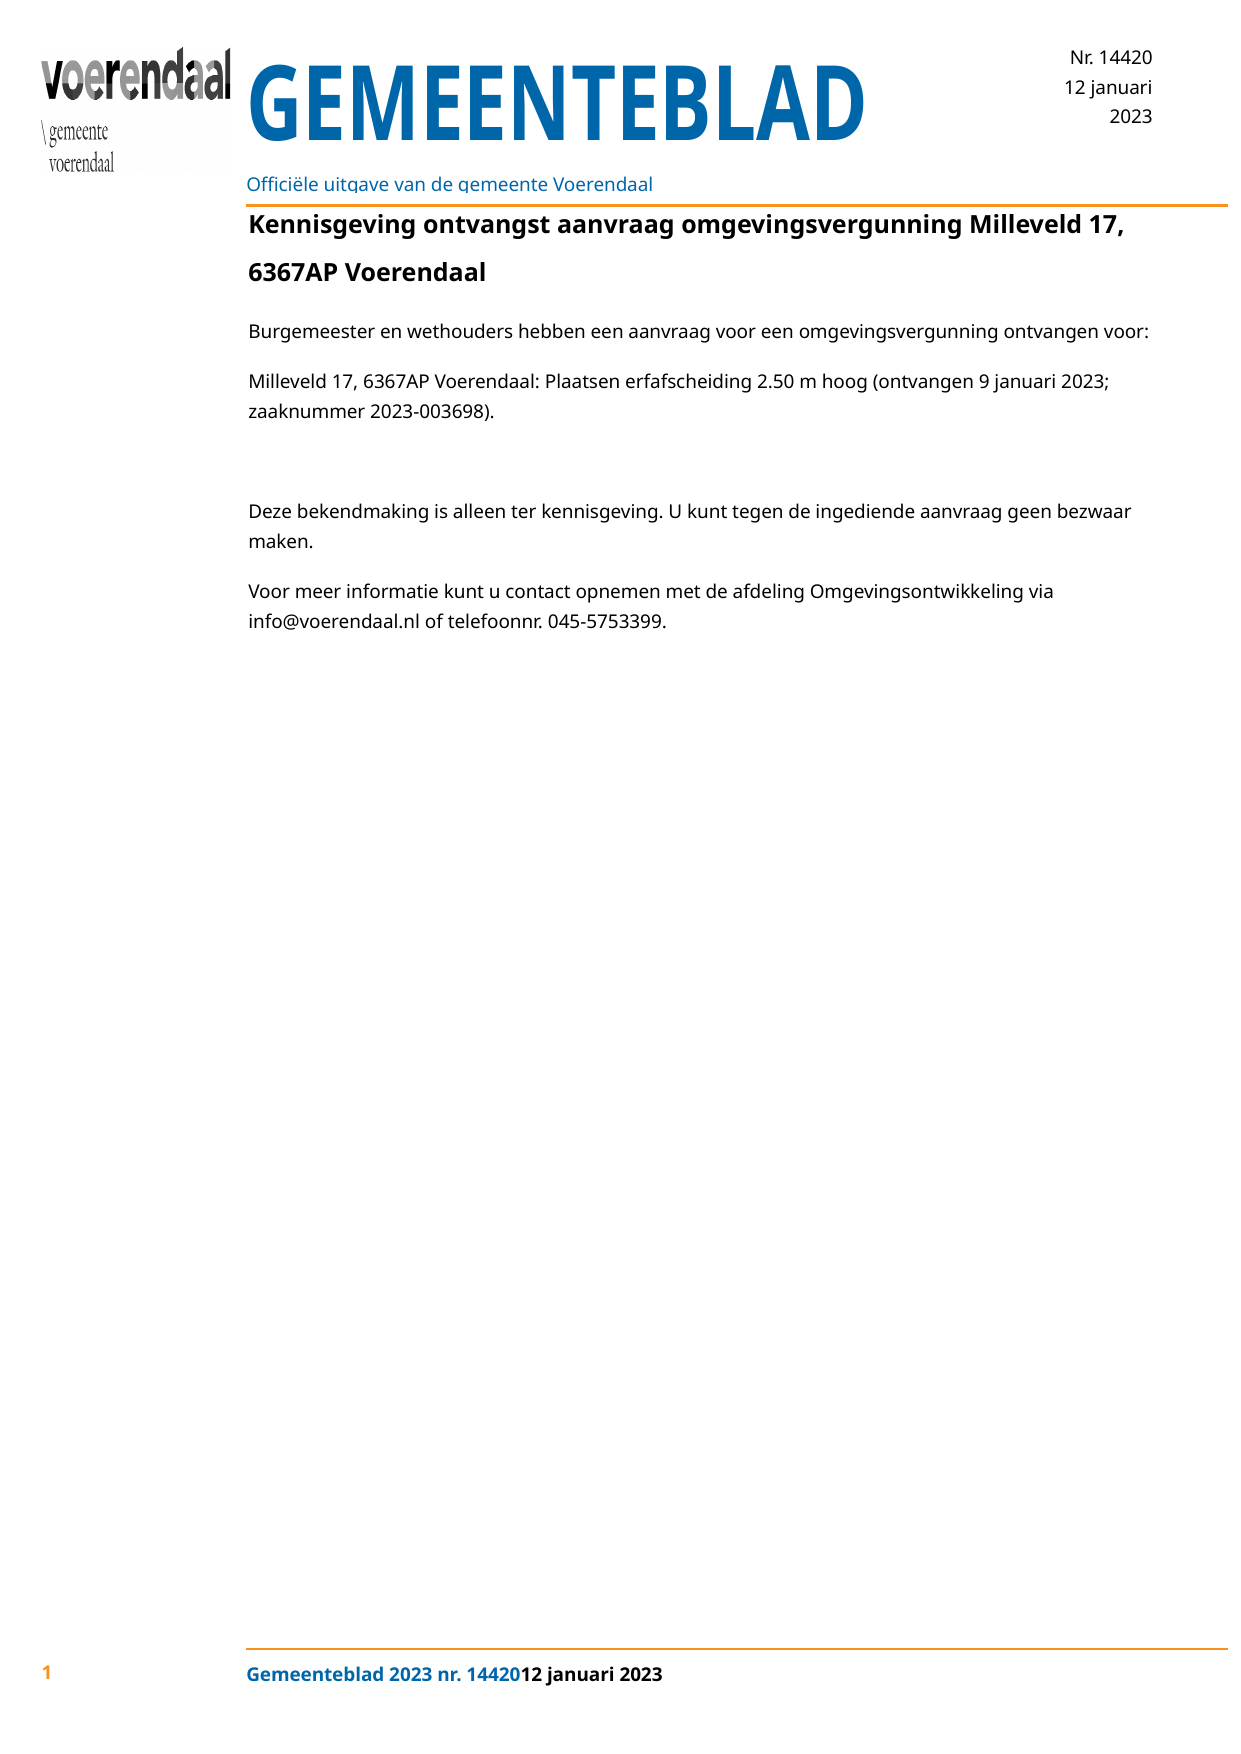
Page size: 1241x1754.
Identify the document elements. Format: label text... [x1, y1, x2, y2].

text Deze bekendmaking is alleen ter kennisgeving. U kunt tegen de ingediende aanvraag geen bezwaar maken. [248, 499, 1152, 554]
text Voor meer informatie kunt u contact opnemen met de afdeling Omgevingsontwikkeling via info@voerendaal.nl of telefoonnr. 045-5753399. [248, 579, 1152, 634]
text Milleveld 17, 6367AP Voerendaal: Plaatsen erfafscheiding 2.50 m hoog (ontvangen 9 januari 2023; zaaknummer 2023-003698). [248, 368, 1152, 424]
text Burgemeester en wethouders hebben een aanvraag voor een omgevingsvergunning ontvangen voor: [248, 318, 1152, 344]
text Kennisgeving ontvangst aanvraag omgevingsvergunning Milleveld 17, 6367AP Voerendaal [248, 207, 1152, 288]
picture [41, 47, 231, 172]
